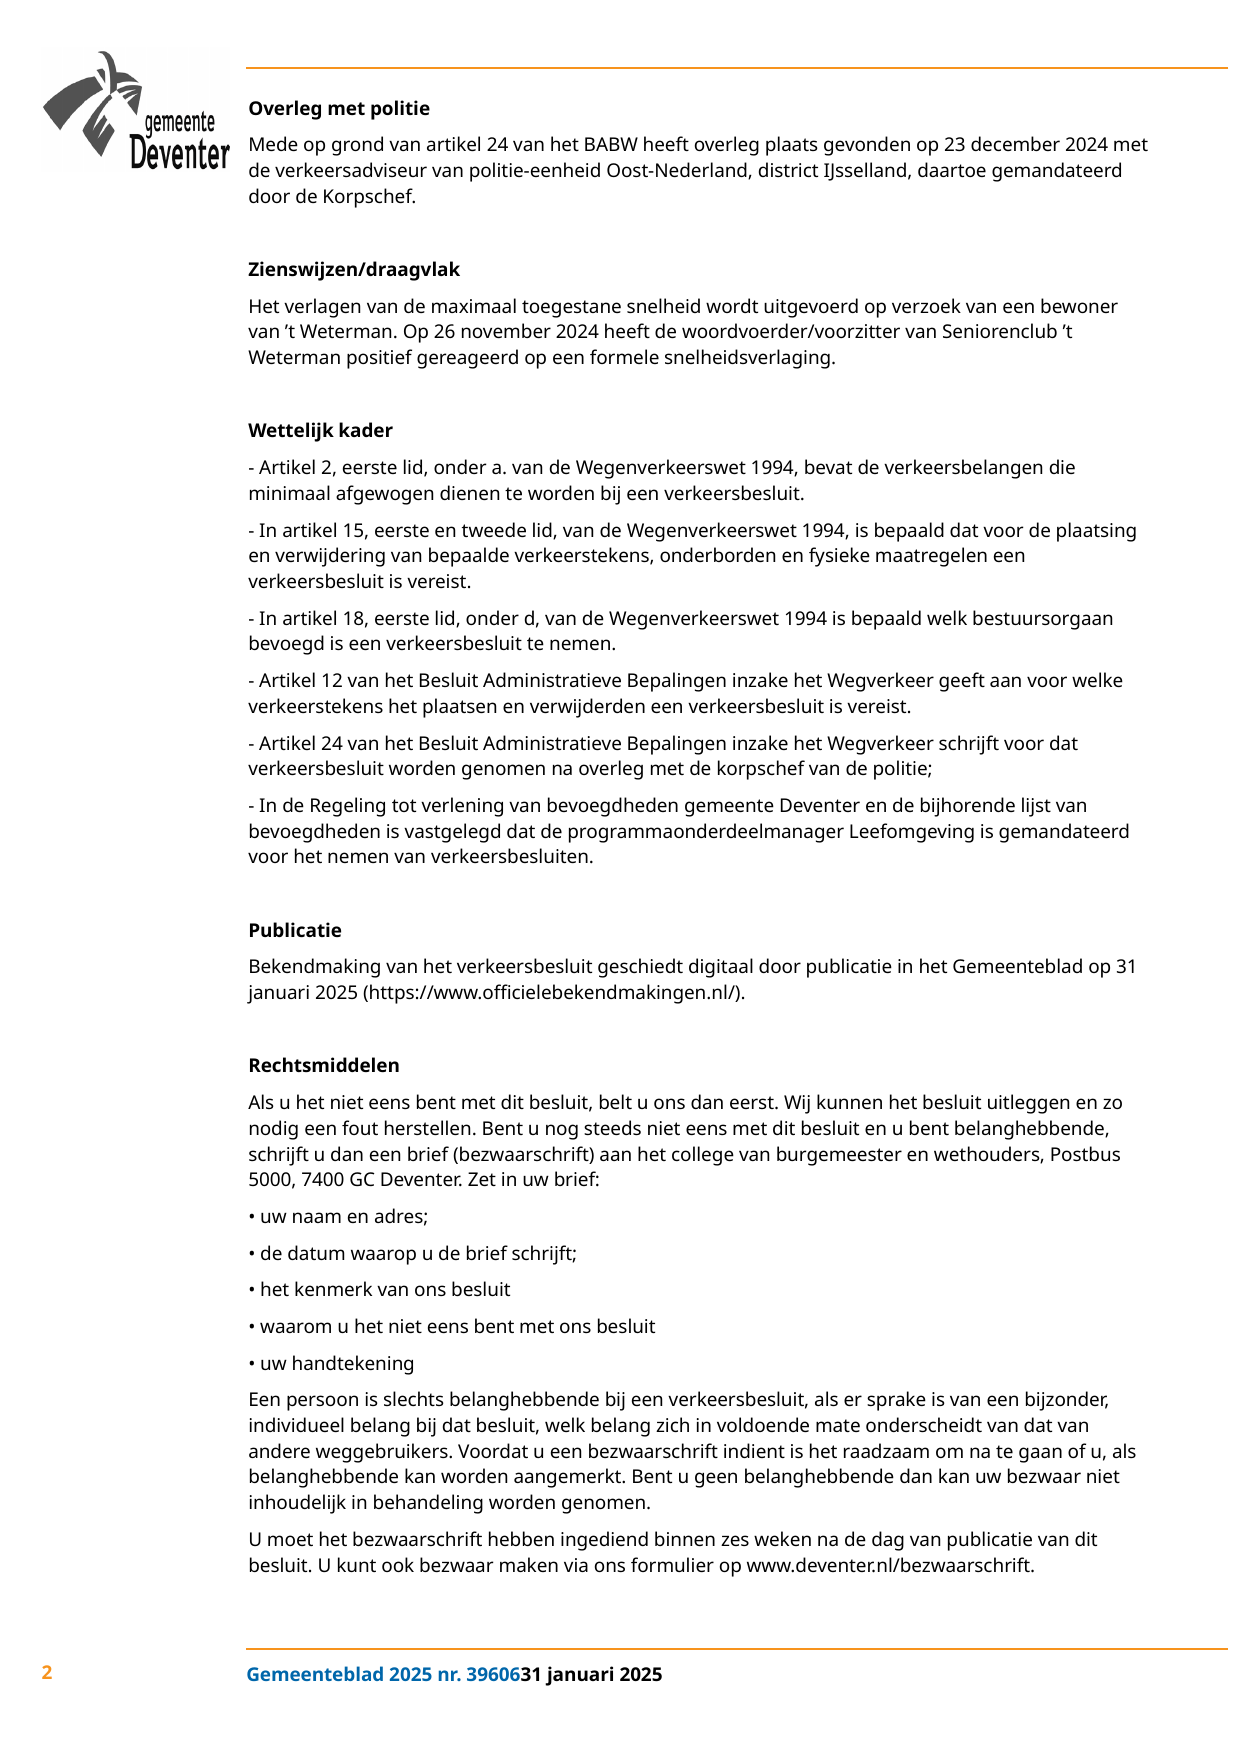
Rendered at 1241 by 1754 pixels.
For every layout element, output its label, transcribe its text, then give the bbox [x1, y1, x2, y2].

text Overleg met politie [248, 95, 1152, 121]
text • uw naam en adres; [248, 1203, 1152, 1229]
text - Artikel 12 van het Besluit Administratieve Bepalingen inzake het Wegverkeer geeft aan voor welke verkeerstekens het plaatsen en verwijderden een verkeersbesluit is vereist. [248, 667, 1152, 719]
text Het verlagen van de maximaal toegestane snelheid wordt uitgevoerd op verzoek van een bewoner van ’t Weterman. Op 26 november 2024 heeft de woordvoerder/voorzitter van Seniorenclub ’t Weterman positief gereageerd op een formele snelheidsverlaging. [248, 293, 1152, 370]
text • waarom u het niet eens bent met ons besluit [248, 1313, 1152, 1339]
text Mede op grond van artikel 24 van het BABW heeft overleg plaats gevonden op 23 december 2024 met de verkeersadviseur van politie-eenheid Oost-Nederland, district IJsselland, daartoe gemandateerd door de Korpschef. [248, 131, 1152, 209]
text • het kenmerk van ons besluit [248, 1276, 1152, 1302]
text • uw handtekening [248, 1350, 1152, 1376]
text - Artikel 2, eerste lid, onder a. van de Wegenverkeerswet 1994, bevat de verkeersbelangen die minimaal afgewogen dienen te worden bij een verkeersbesluit. [248, 454, 1152, 506]
text Rechtsmiddelen [248, 1053, 1152, 1078]
text Wettelijk kader [248, 418, 1152, 443]
text Zienswijzen/draagvlak [248, 256, 1152, 282]
text Als u het niet eens bent met dit besluit, belt u ons dan eerst. Wij kunnen het besluit uitleggen en zo nodig een fout herstellen. Bent u nog steeds niet eens met dit besluit en u bent belanghebbende, schrijft u dan een brief (bezwaarschrift) aan het college van burgemeester en wethouders, Postbus 5000, 7400 GC Deventer. Zet in uw brief: [248, 1089, 1152, 1192]
picture [41, 47, 231, 172]
text Bekendmaking van het verkeersbesluit geschiedt digitaal door publicatie in het Gemeenteblad op 31 januari 2025 (https://www.officielebekendmakingen.nl/). [248, 953, 1152, 1005]
text - In artikel 18, eerste lid, onder d, van de Wegenverkeerswet 1994 is bepaald welk bestuursorgaan bevoegd is een verkeersbesluit te nemen. [248, 605, 1152, 656]
text - Artikel 24 van het Besluit Administratieve Bepalingen inzake het Wegverkeer schrijft voor dat verkeersbesluit worden genomen na overleg met de korpschef van de politie; [248, 730, 1152, 781]
text U moet het bezwaarschrift hebben ingediend binnen zes weken na de dag van publicatie van dit besluit. U kunt ook bezwaar maken via ons formulier op www.deventer.nl/bezwaarschrift. [248, 1526, 1152, 1577]
text Publicatie [248, 917, 1152, 943]
text - In artikel 15, eerste en tweede lid, van de Wegenverkeerswet 1994, is bepaald dat voor de plaatsing en verwijdering van bepaalde verkeerstekens, onderborden en fysieke maatregelen een verkeersbesluit is vereist. [248, 517, 1152, 594]
text - In de Regeling tot verlening van bevoegdheden gemeente Deventer en de bijhorende lijst van bevoegdheden is vastgelegd dat de programmaonderdeelmanager Leefomgeving is gemandateerd voor het nemen van verkeersbesluiten. [248, 792, 1152, 869]
text Een persoon is slechts belanghebbende bij een verkeersbesluit, als er sprake is van een bijzonder, individueel belang bij dat besluit, welk belang zich in voldoende mate onderscheidt van dat van andere weggebruikers. Voordat u een bezwaarschrift indient is het raadzaam om na te gaan of u, als belanghebbende kan worden aangemerkt. Bent u geen belanghebbende dan kan uw bezwaar niet inhoudelijk in behandeling worden genomen. [248, 1386, 1152, 1515]
text • de datum waarop u de brief schrijft; [248, 1240, 1152, 1266]
